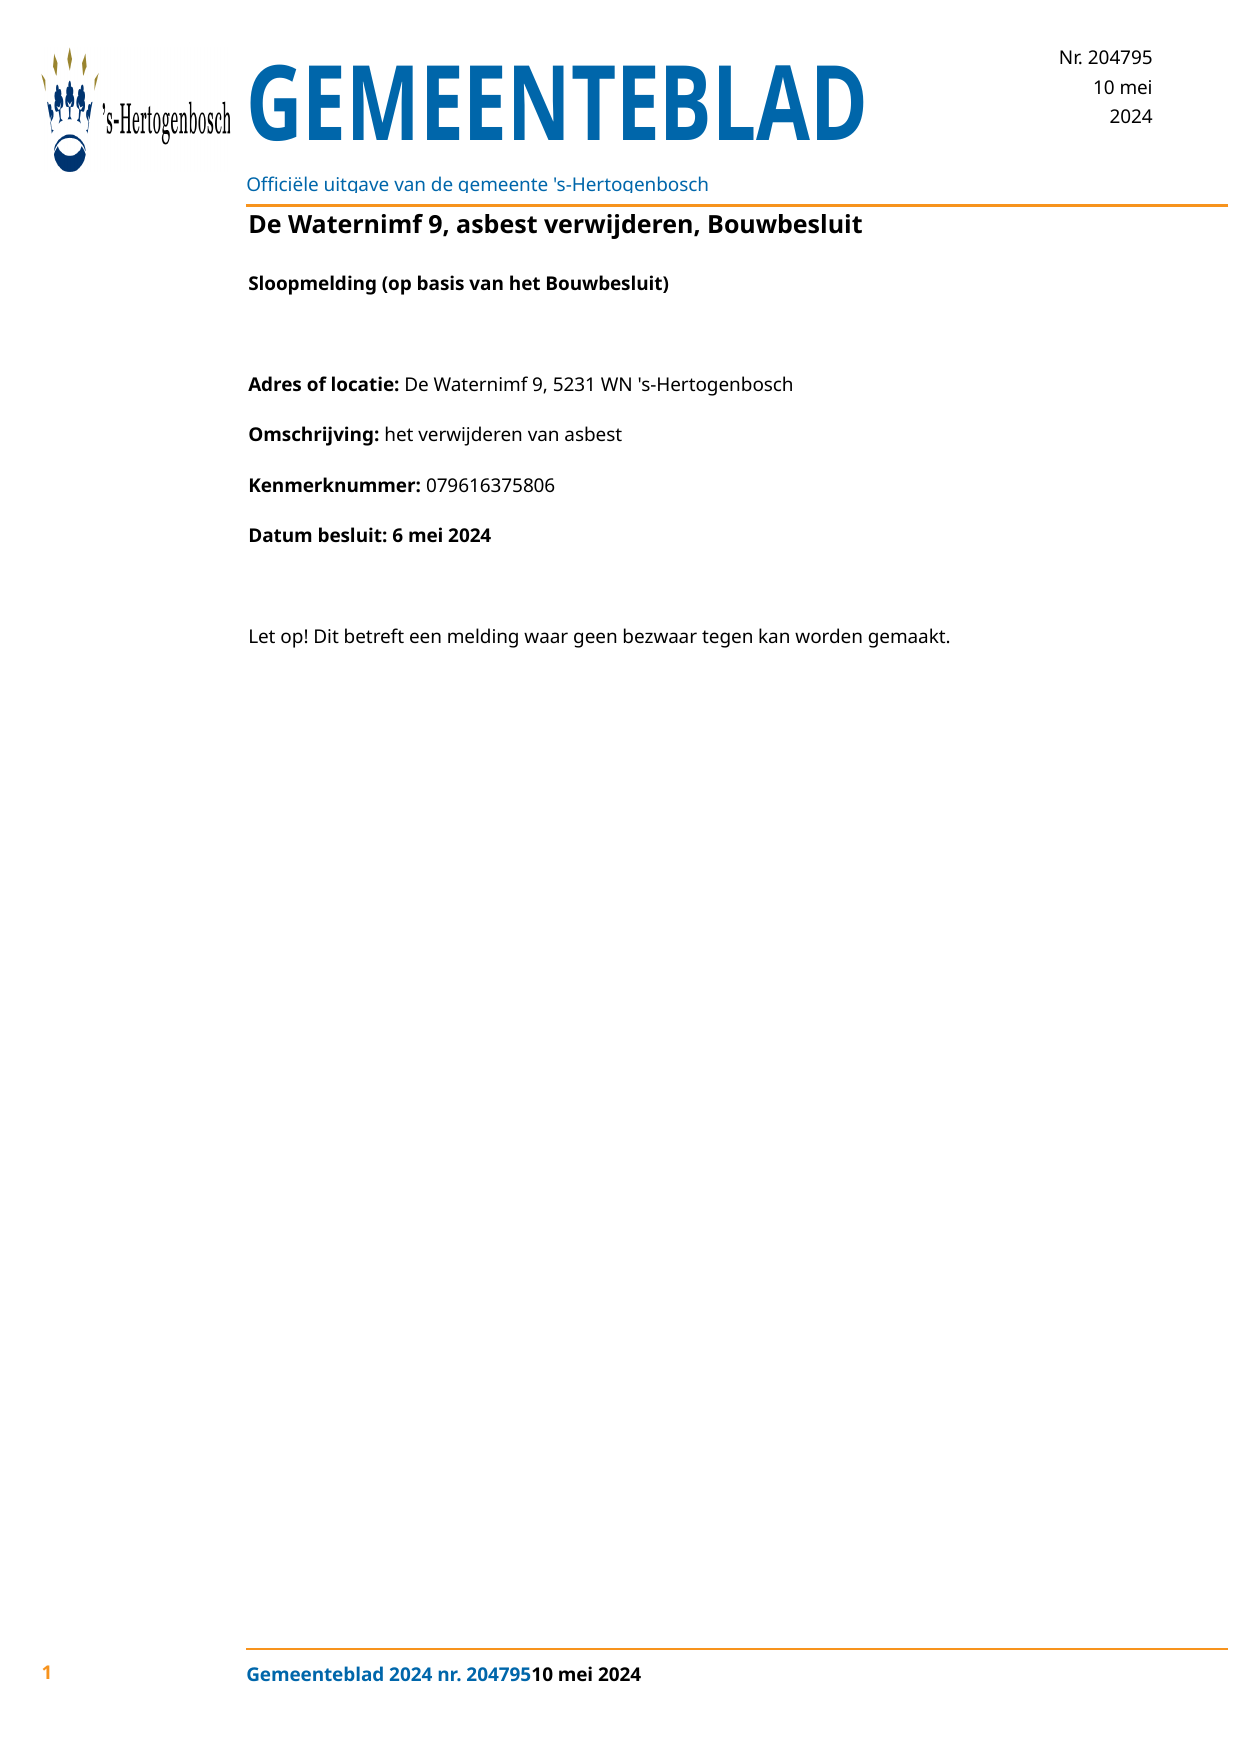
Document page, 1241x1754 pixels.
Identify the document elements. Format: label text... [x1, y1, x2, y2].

text Kenmerknummer: 079616375806 [248, 472, 1152, 498]
text Adres of locatie: De Waternimf 9, 5231 WN 's-Hertogenbosch [248, 371, 1152, 397]
text Sloopmelding (op basis van het Bouwbesluit) [248, 270, 1152, 296]
text De Waternimf 9, asbest verwijderen, Bouwbesluit [248, 207, 1152, 241]
text Let op! Dit betreft een melding waar geen bezwaar tegen kan worden gemaakt. [248, 623, 1152, 649]
text Datum besluit: 6 mei 2024 [248, 522, 1152, 548]
text Omschrijving: het verwijderen van asbest [248, 422, 1152, 447]
picture [41, 47, 231, 172]
